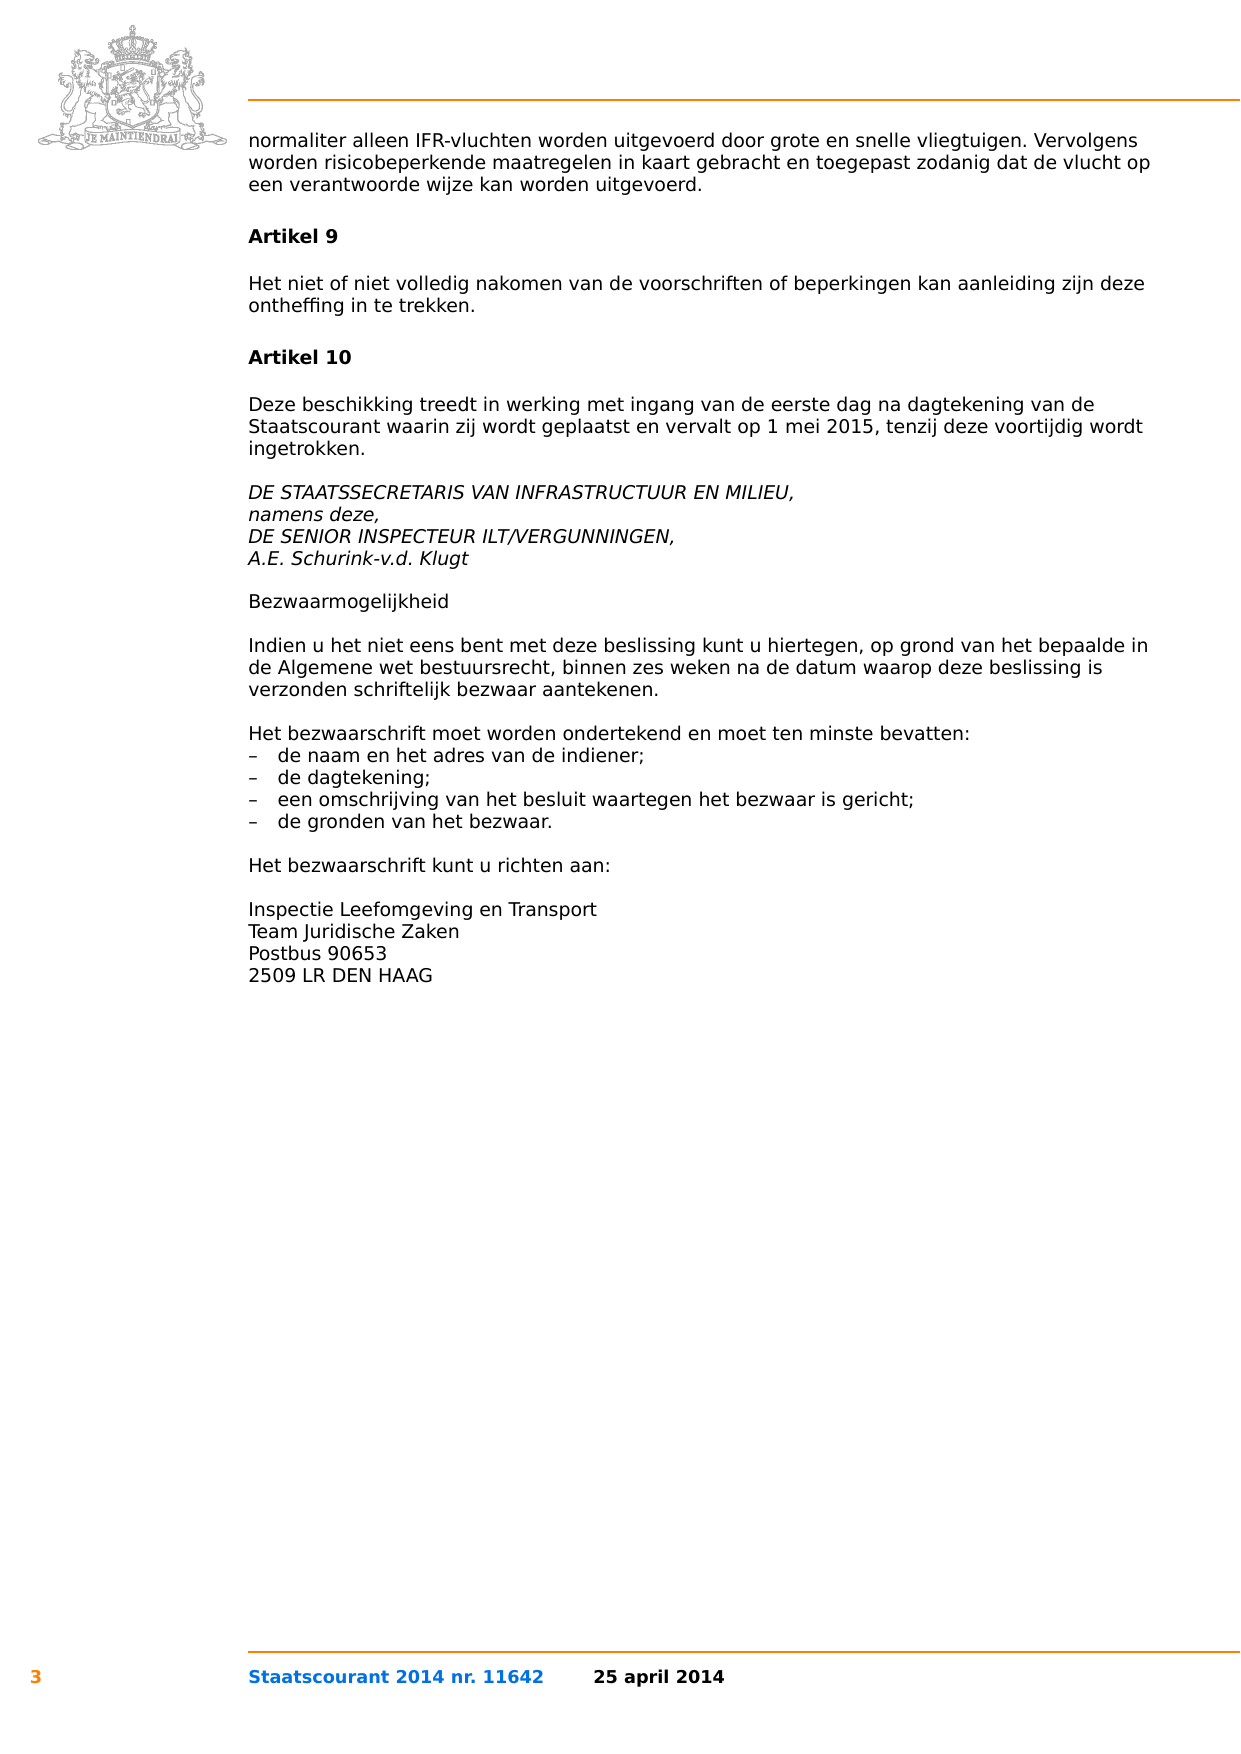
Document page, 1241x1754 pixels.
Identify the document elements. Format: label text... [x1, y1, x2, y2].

text Deze beschikking treedt in werking met ingang van de eerste dag na dagtekening van de Staatscourant waarin zij wordt geplaatst en vervalt op 1 mei 2015, tenzij deze voortijdig wordt ingetrokken. [248, 394, 1163, 460]
text Het bezwaarschrift moet worden ondertekend en moet ten minste bevatten: [248, 723, 1163, 745]
subtitle Artikel 9 [248, 226, 1163, 248]
text normaliter alleen IFR-vluchten worden uitgevoerd door grote en snelle vliegtuigen. Vervolgens worden risicobeperkende maatregelen in kaart gebracht en toegepast zodanig dat de vlucht op een verantwoorde wijze kan worden uitgevoerd. [248, 130, 1163, 196]
text – de naam en het adres van de indiener; [248, 745, 1163, 767]
text DE STAATSSECRETARIS VAN INFRASTRUCTUUR EN MILIEU, namens deze, DE SENIOR INSPECTEUR ILT/VERGUNNINGEN, A.E. Schurink-v.d. Klugt [248, 482, 1163, 569]
text – een omschrijving van het besluit waartegen het bezwaar is gericht; [248, 789, 1163, 811]
text Postbus 90653 [248, 943, 1163, 964]
subtitle Artikel 10 [248, 347, 1163, 369]
text 2509 LR DEN HAAG [248, 964, 1163, 987]
text Indien u het niet eens bent met deze beslissing kunt u hiertegen, op grond van het bepaalde in de Algemene wet bestuursrecht, binnen zes weken na de datum waarop deze beslissing is verzonden schriftelijk bezwaar aantekenen. [248, 635, 1163, 701]
text Team Juridische Zaken [248, 921, 1163, 943]
text Het bezwaarschrift kunt u richten aan: [248, 855, 1163, 877]
text Inspectie Leefomgeving en Transport [248, 899, 1163, 921]
text – de gronden van het bezwaar. [248, 811, 1163, 833]
picture [38, 25, 227, 150]
text Bezwaarmogelijkheid [248, 591, 1163, 613]
text – de dagtekening; [248, 767, 1163, 789]
text Het niet of niet volledig nakomen van de voorschriften of beperkingen kan aanleiding zijn deze ontheffing in te trekken. [248, 273, 1163, 317]
